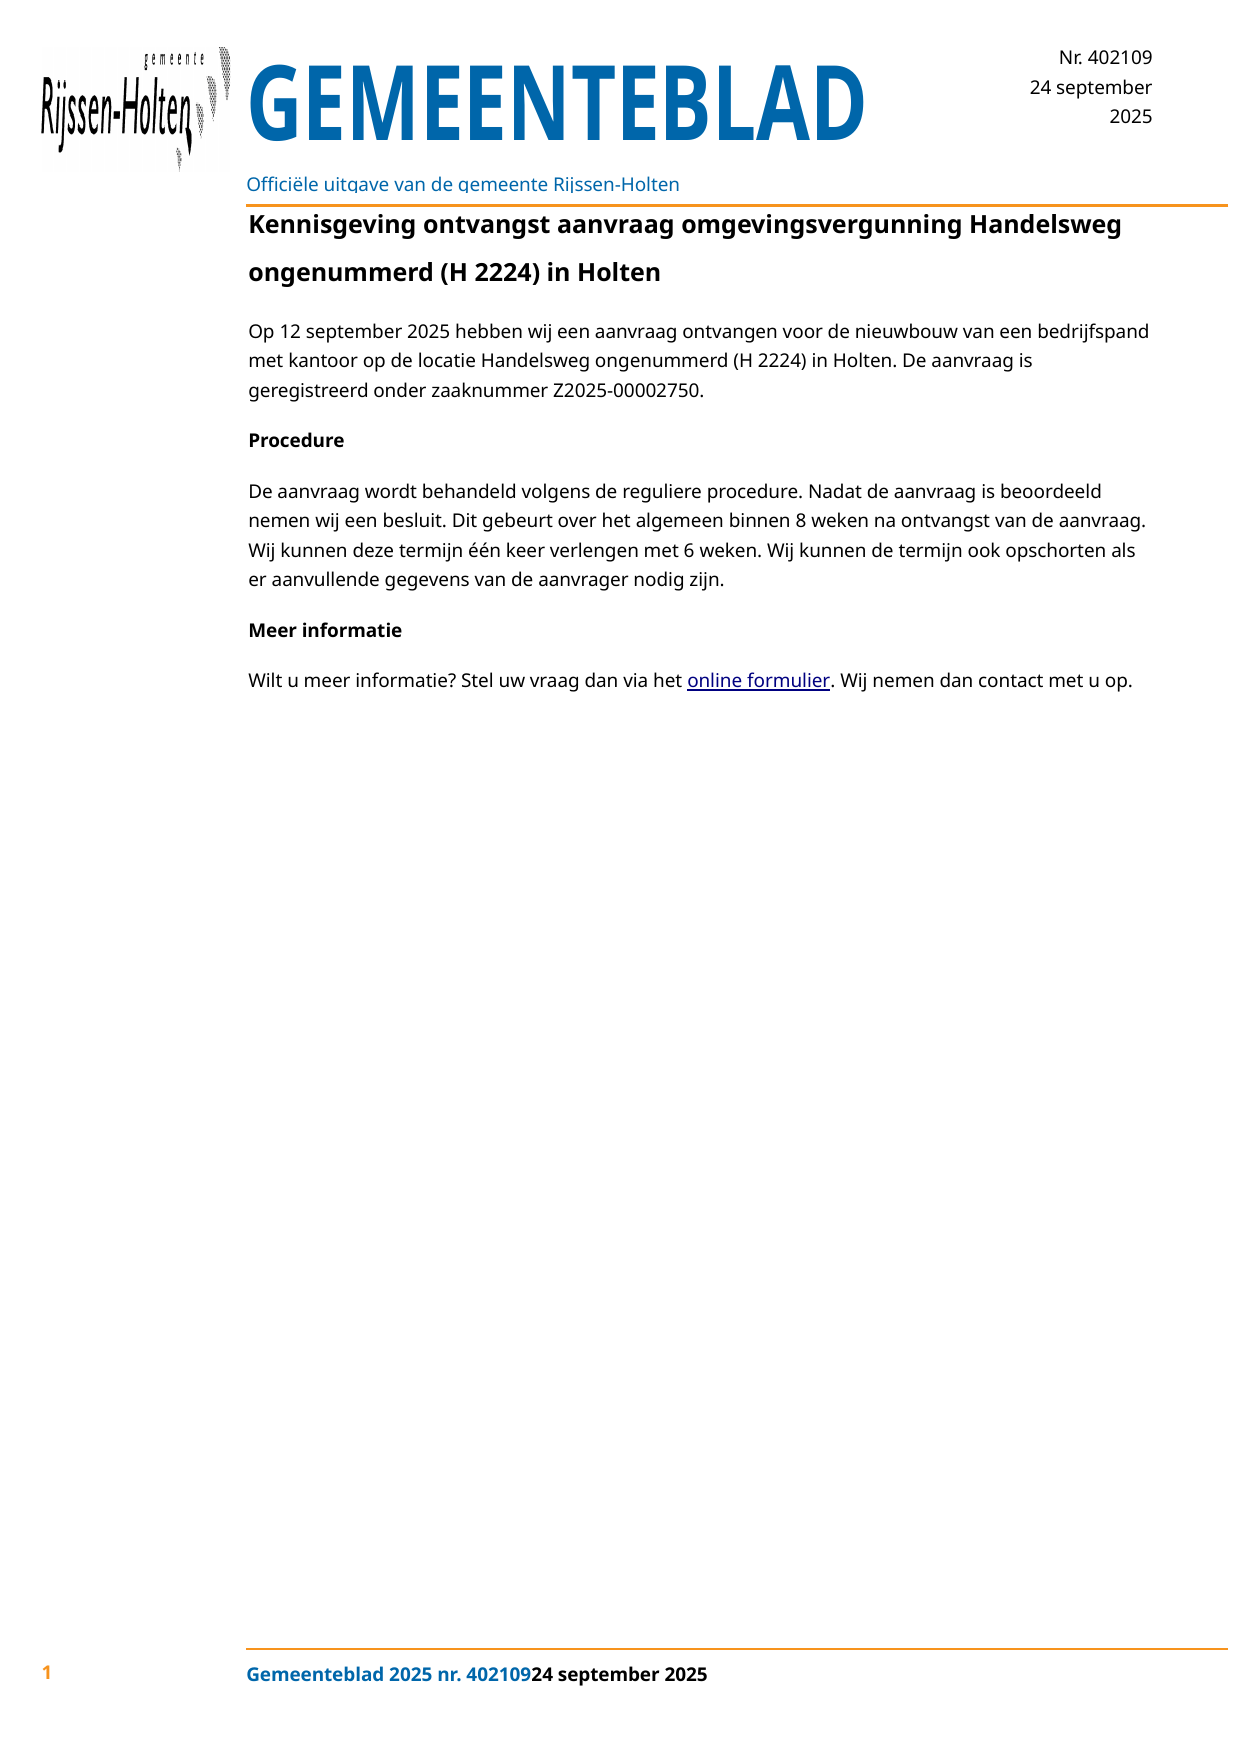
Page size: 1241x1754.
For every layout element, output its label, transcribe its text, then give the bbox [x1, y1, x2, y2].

text Procedure [248, 427, 1152, 453]
text Op 12 september 2025 hebben wij een aanvraag ontvangen voor de nieuwbouw van een bedrijfspand met kantoor op de locatie Handelsweg ongenummerd (H 2224) in Holten. De aanvraag is geregistreerd onder zaaknummer Z2025-00002750. [248, 318, 1152, 403]
text Meer informatie [248, 617, 1152, 643]
text Kennisgeving ontvangst aanvraag omgevingsvergunning Handelsweg ongenummerd (H 2224) in Holten [248, 207, 1152, 288]
picture [41, 47, 231, 172]
text De aanvraag wordt behandeld volgens de reguliere procedure. Nadat de aanvraag is beoordeeld nemen wij een besluit. Dit gebeurt over het algemeen binnen 8 weken na ontvangst van de aanvraag. Wij kunnen deze termijn één keer verlengen met 6 weken. Wij kunnen de termijn ook opschorten als er aanvullende gegevens van de aanvrager nodig zijn. [248, 478, 1152, 592]
text Wilt u meer informatie? Stel uw vraag dan via het online formulier. Wij nemen dan contact met u op. [248, 667, 1152, 693]
